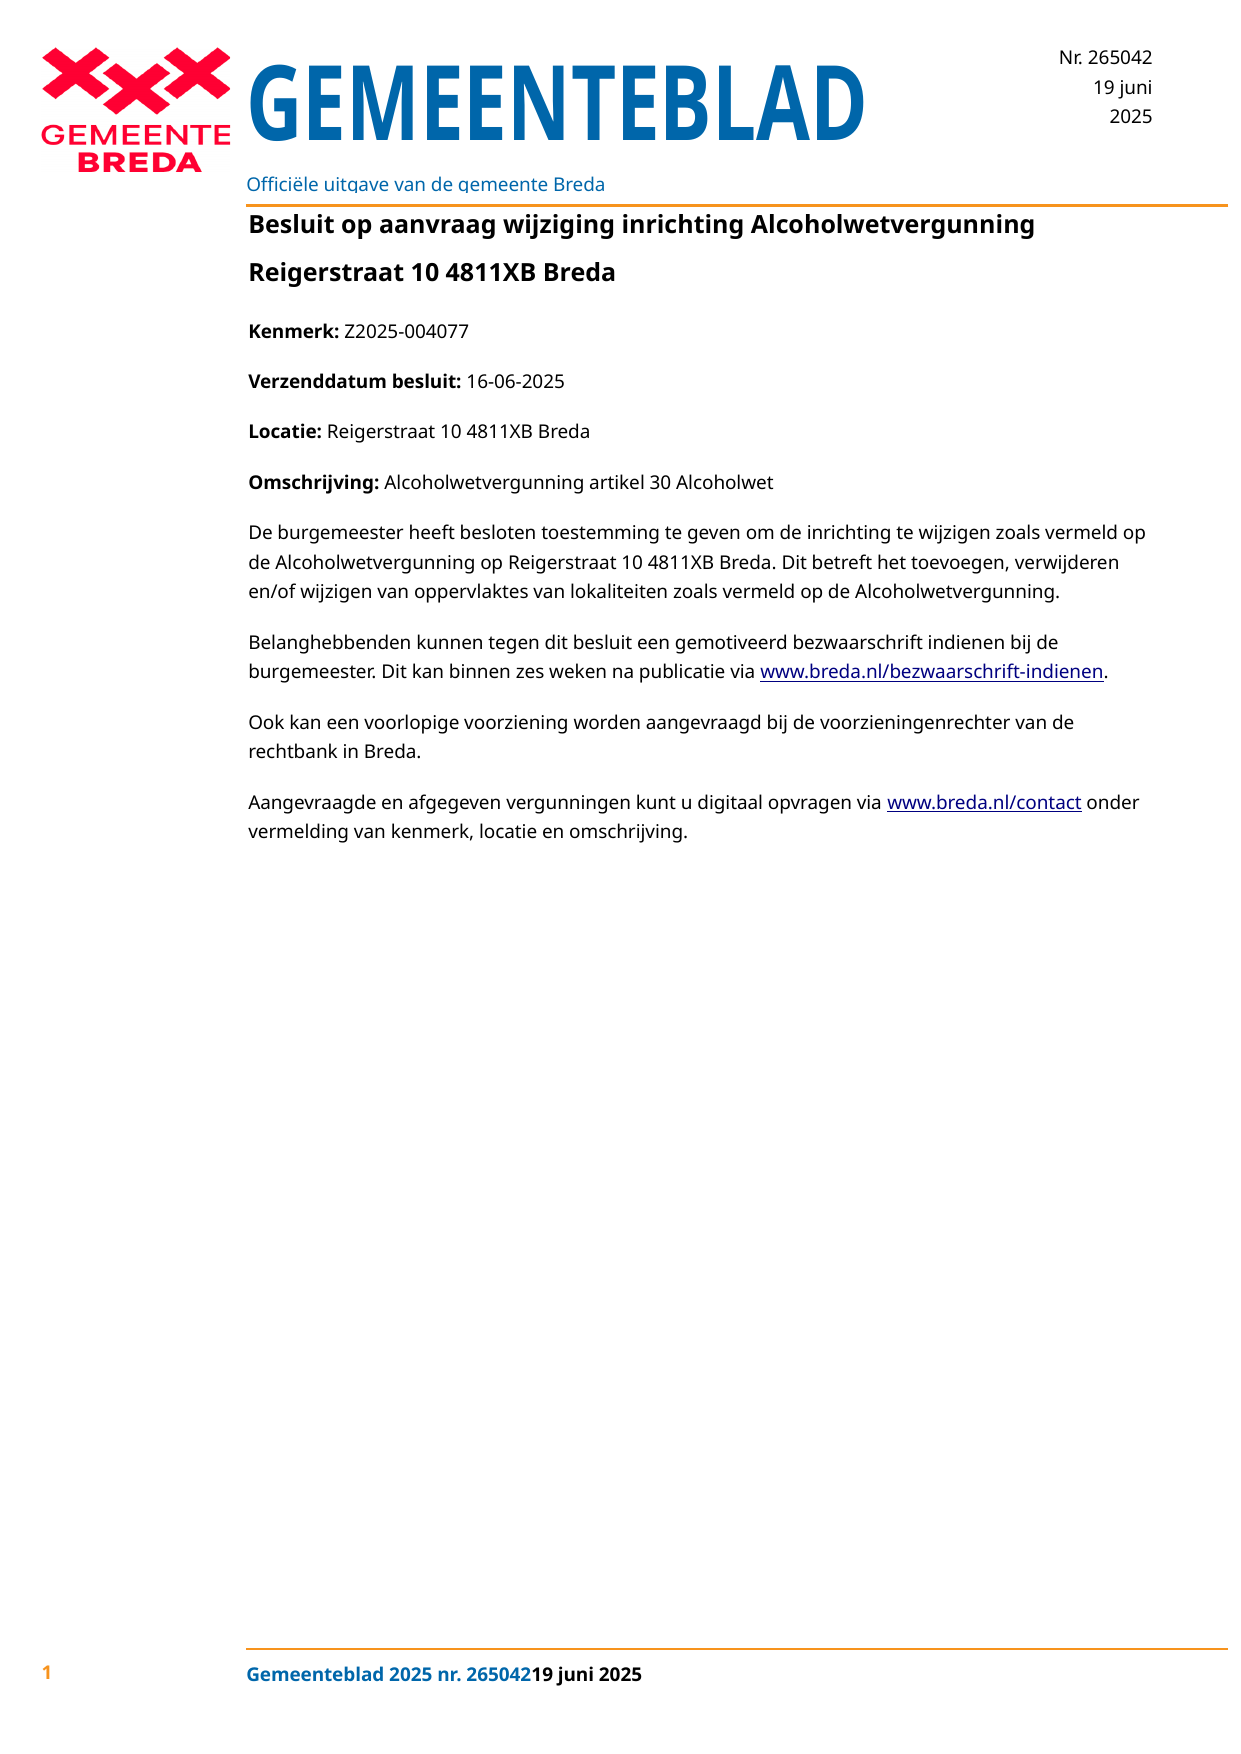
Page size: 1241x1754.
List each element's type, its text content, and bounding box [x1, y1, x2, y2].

text Aangevraagde en afgegeven vergunningen kunt u digitaal opvragen via www.breda.nl/contact onder vermelding van kenmerk, locatie en omschrijving. [248, 789, 1152, 844]
text De burgemeester heeft besloten toestemming te geven om de inrichting te wijzigen zoals vermeld op de Alcoholwetvergunning op Reigerstraat 10 4811XB Breda. Dit betreft het toevoegen, verwijderen en/of wijzigen van oppervlaktes van lokaliteiten zoals vermeld op de Alcoholwetvergunning. [248, 519, 1152, 604]
text Locatie: Reigerstraat 10 4811XB Breda [248, 419, 1152, 444]
text Verzenddatum besluit: 16-06-2025 [248, 368, 1152, 394]
text Kenmerk: Z2025-004077 [248, 318, 1152, 344]
picture [41, 47, 231, 172]
text Omschrijving: Alcoholwetvergunning artikel 30 Alcoholwet [248, 469, 1152, 495]
text Belanghebbenden kunnen tegen dit besluit een gemotiveerd bezwaarschrift indienen bij de burgemeester. Dit kan binnen zes weken na publicatie via www.breda.nl/bezwaarschrift-indienen. [248, 629, 1152, 684]
text Ook kan een voorlopige voorziening worden aangevraagd bij de voorzieningenrechter van de rechtbank in Breda. [248, 709, 1152, 764]
text Besluit op aanvraag wijziging inrichting Alcoholwetvergunning Reigerstraat 10 4811XB Breda [248, 207, 1152, 288]
